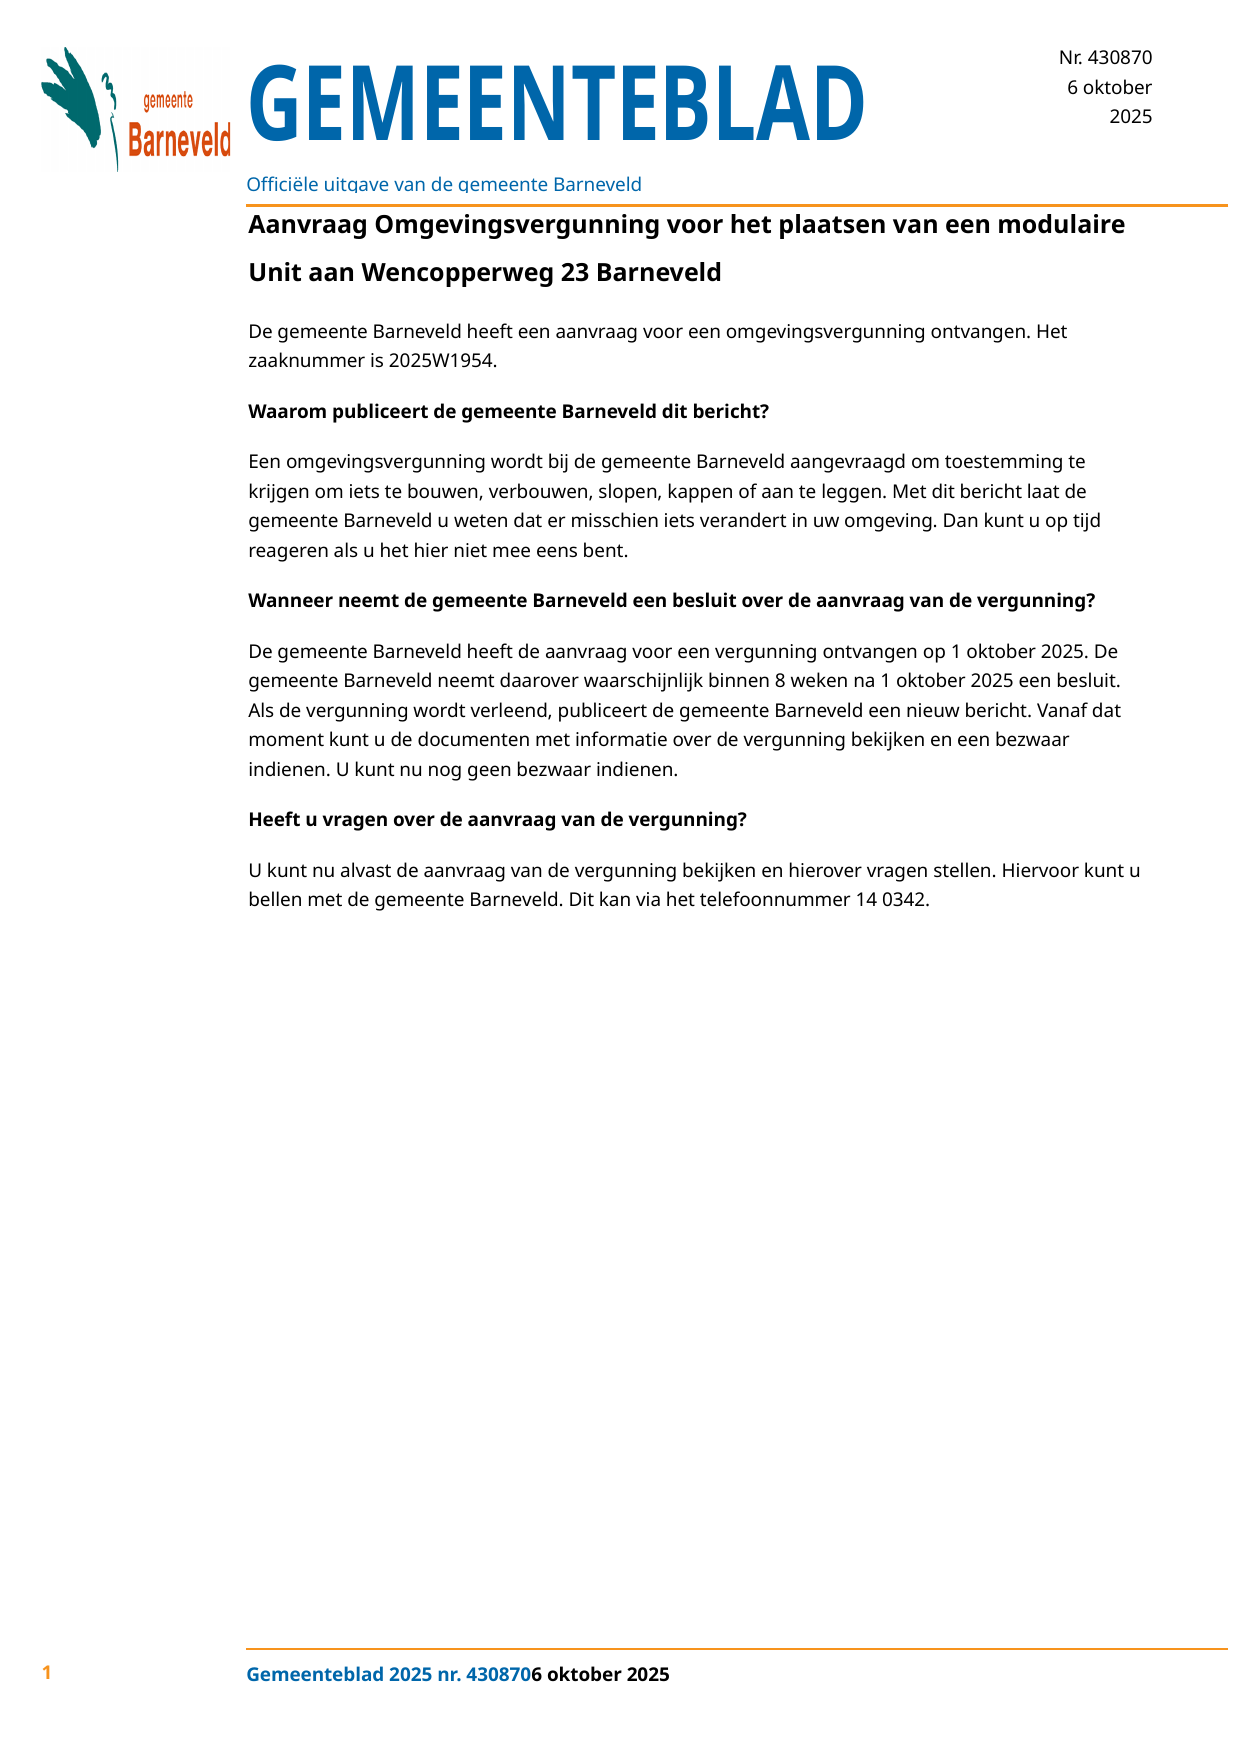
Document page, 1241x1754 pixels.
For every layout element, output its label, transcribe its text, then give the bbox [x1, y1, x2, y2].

picture [41, 47, 231, 172]
text De gemeente Barneveld heeft de aanvraag voor een vergunning ontvangen op 1 oktober 2025. De gemeente Barneveld neemt daarover waarschijnlijk binnen 8 weken na 1 oktober 2025 een besluit. Als de vergunning wordt verleend, publiceert de gemeente Barneveld een nieuw bericht. Vanaf dat moment kunt u de documenten met informatie over de vergunning bekijken en een bezwaar indienen. U kunt nu nog geen bezwaar indienen. [248, 638, 1152, 782]
text Aanvraag Omgevingsvergunning voor het plaatsen van een modulaire Unit aan Wencopperweg 23 Barneveld [248, 207, 1152, 288]
text Waarom publiceert de gemeente Barneveld dit bericht? [248, 398, 1152, 424]
text De gemeente Barneveld heeft een aanvraag voor een omgevingsvergunning ontvangen. Het zaaknummer is 2025W1954. [248, 318, 1152, 373]
text Wanneer neemt de gemeente Barneveld een besluit over de aanvraag van de vergunning? [248, 587, 1152, 613]
text U kunt nu alvast de aanvraag van de vergunning bekijken en hierover vragen stellen. Hiervoor kunt u bellen met de gemeente Barneveld. Dit kan via het telefoonnummer 14 0342. [248, 857, 1152, 912]
text Een omgevingsvergunning wordt bij de gemeente Barneveld aangevraagd om toestemming te krijgen om iets te bouwen, verbouwen, slopen, kappen of aan te leggen. Met dit bericht laat de gemeente Barneveld u weten dat er misschien iets verandert in uw omgeving. Dan kunt u op tijd reageren als u het hier niet mee eens bent. [248, 448, 1152, 563]
text Heeft u vragen over de aanvraag van de vergunning? [248, 807, 1152, 832]
